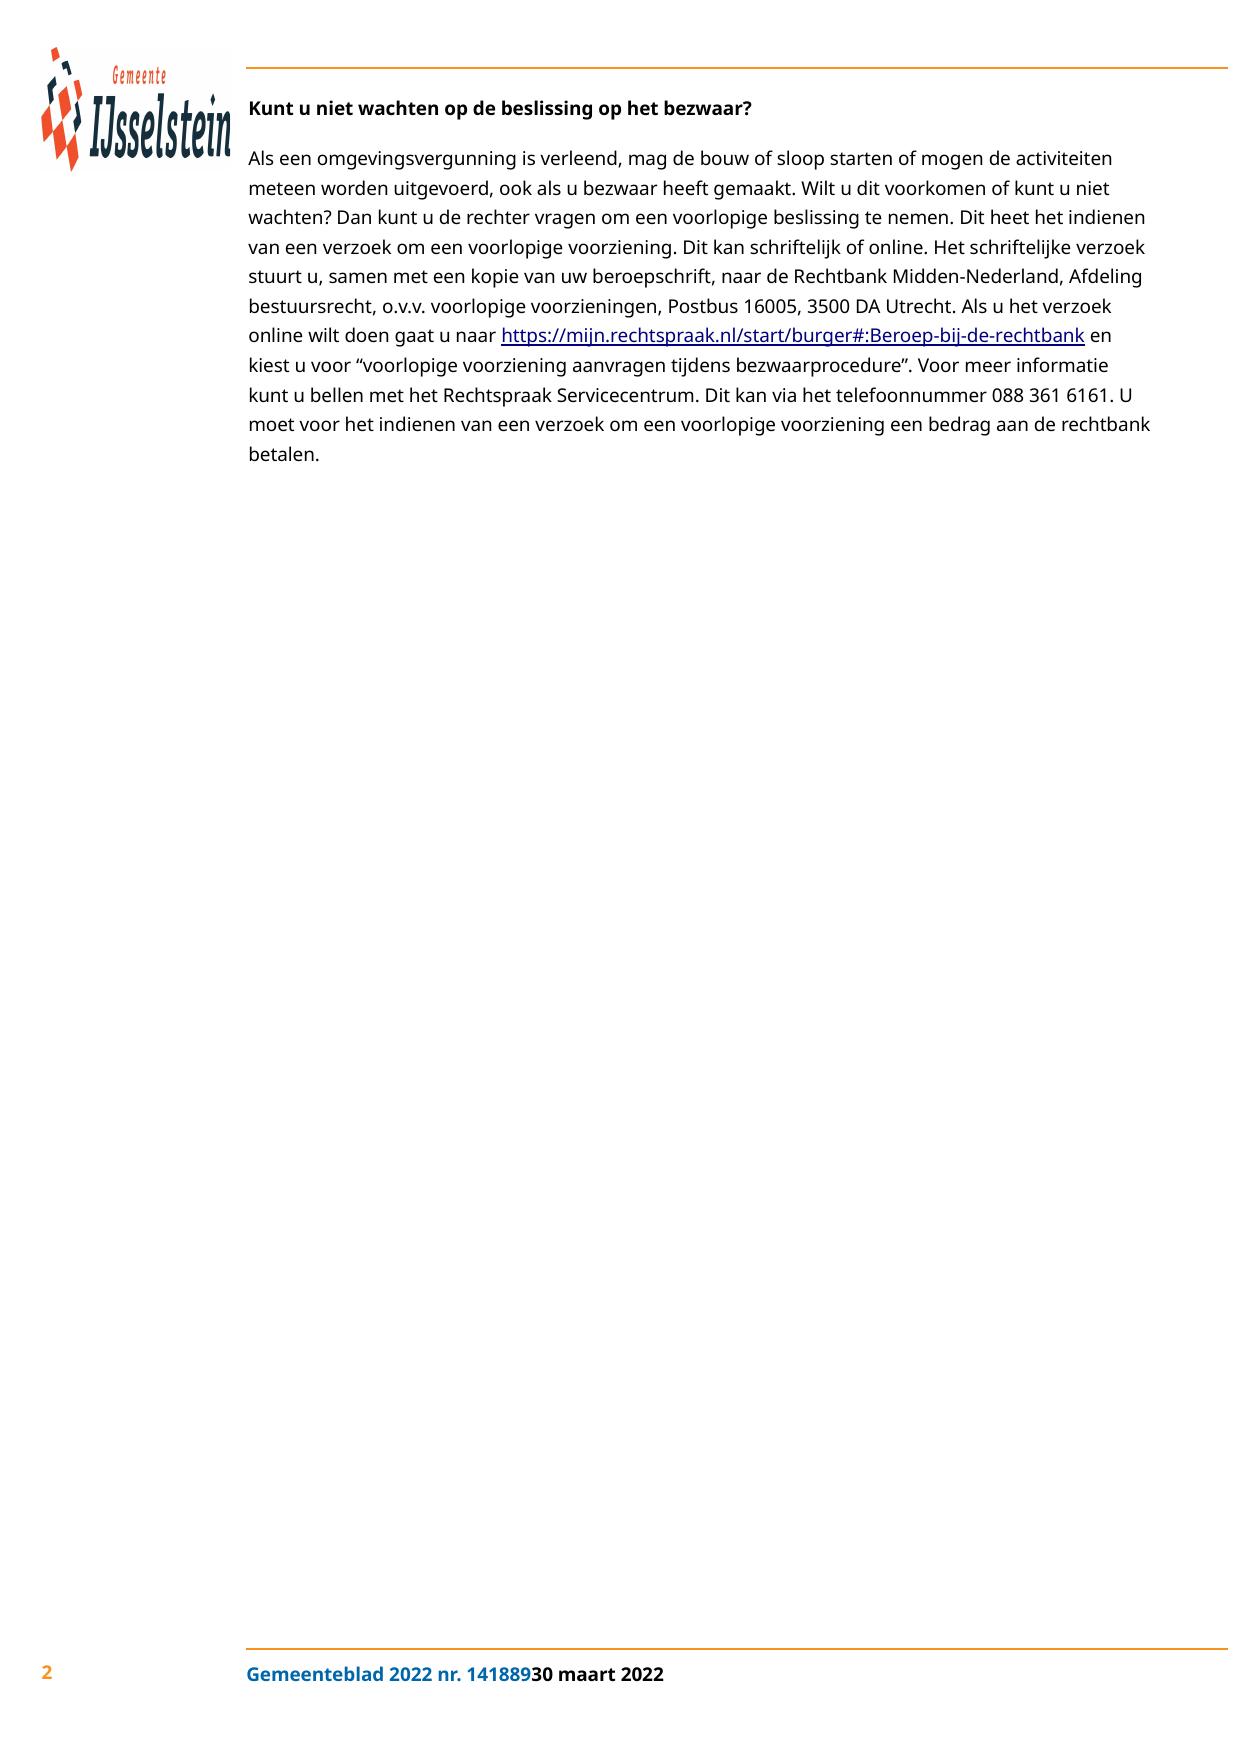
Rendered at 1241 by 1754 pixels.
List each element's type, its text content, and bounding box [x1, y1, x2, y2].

text Als een omgevingsvergunning is verleend, mag de bouw of sloop starten of mogen de activiteiten meteen worden uitgevoerd, ook als u bezwaar heeft gemaakt. Wilt u dit voorkomen of kunt u niet wachten? Dan kunt u de rechter vragen om een voorlopige beslissing te nemen. Dit heet het indienen van een verzoek om een voorlopige voorziening. Dit kan schriftelijk of online. Het schriftelijke verzoek stuurt u, samen met een kopie van uw beroepschrift, naar de Rechtbank Midden-Nederland, Afdeling bestuursrecht, o.v.v. voorlopige voorzieningen, Postbus 16005, 3500 DA Utrecht. Als u het verzoek online wilt doen gaat u naar https://mijn.rechtspraak.nl/start/burger#:Beroep-bij-de-rechtbank en kiest u voor “voorlopige voorziening aanvragen tijdens bezwaarprocedure”. Voor meer informatie kunt u bellen met het Rechtspraak Servicecentrum. Dit kan via het telefoonnummer 088 361 6161. U moet voor het indienen van een verzoek om een voorlopige voorziening een bedrag aan de rechtbank betalen. [248, 145, 1152, 467]
text Kunt u niet wachten op de beslissing op het bezwaar? [248, 95, 1152, 121]
picture [41, 47, 231, 172]
